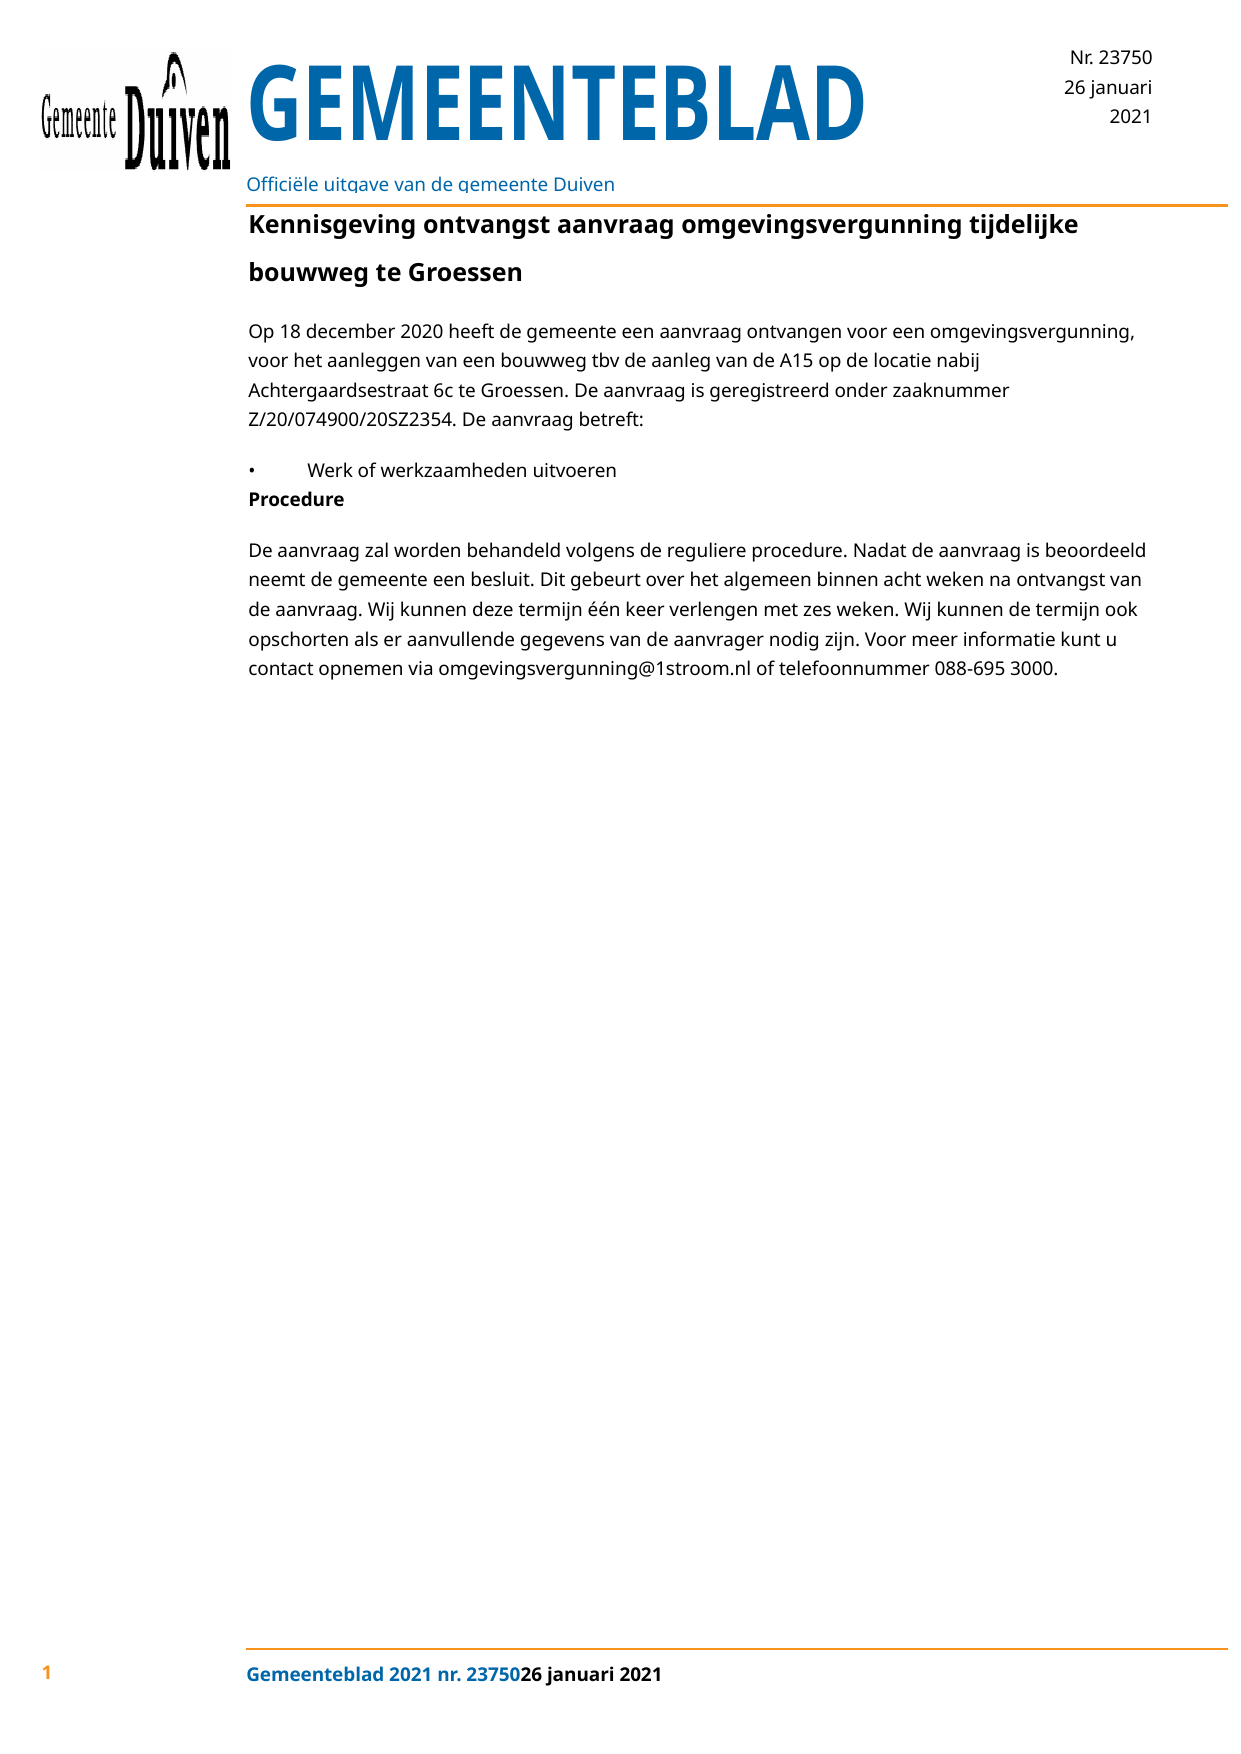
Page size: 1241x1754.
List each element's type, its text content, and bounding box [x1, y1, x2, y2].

text De aanvraag zal worden behandeld volgens de reguliere procedure. Nadat de aanvraag is beoordeeld neemt de gemeente een besluit. Dit gebeurt over het algemeen binnen acht weken na ontvangst van de aanvraag. Wij kunnen deze termijn één keer verlengen met zes weken. Wij kunnen de termijn ook opschorten als er aanvullende gegevens van de aanvrager nodig zijn. Voor meer informatie kunt u contact opnemen via omgevingsvergunning@1stroom.nl of telefoonnummer 088-695 3000. [248, 537, 1152, 681]
text Kennisgeving ontvangst aanvraag omgevingsvergunning tijdelijke bouwweg te Groessen [248, 207, 1152, 288]
list Werk of werkzaamheden uitvoeren [248, 457, 1152, 483]
text Op 18 december 2020 heeft de gemeente een aanvraag ontvangen voor een omgevingsvergunning, voor het aanleggen van een bouwweg tbv de aanleg van de A15 op de locatie nabij Achtergaardsestraat 6c te Groessen. De aanvraag is geregistreerd onder zaaknummer Z/20/074900/20SZ2354. De aanvraag betreft: [248, 318, 1152, 432]
picture [41, 47, 231, 172]
text Procedure [248, 487, 1152, 512]
